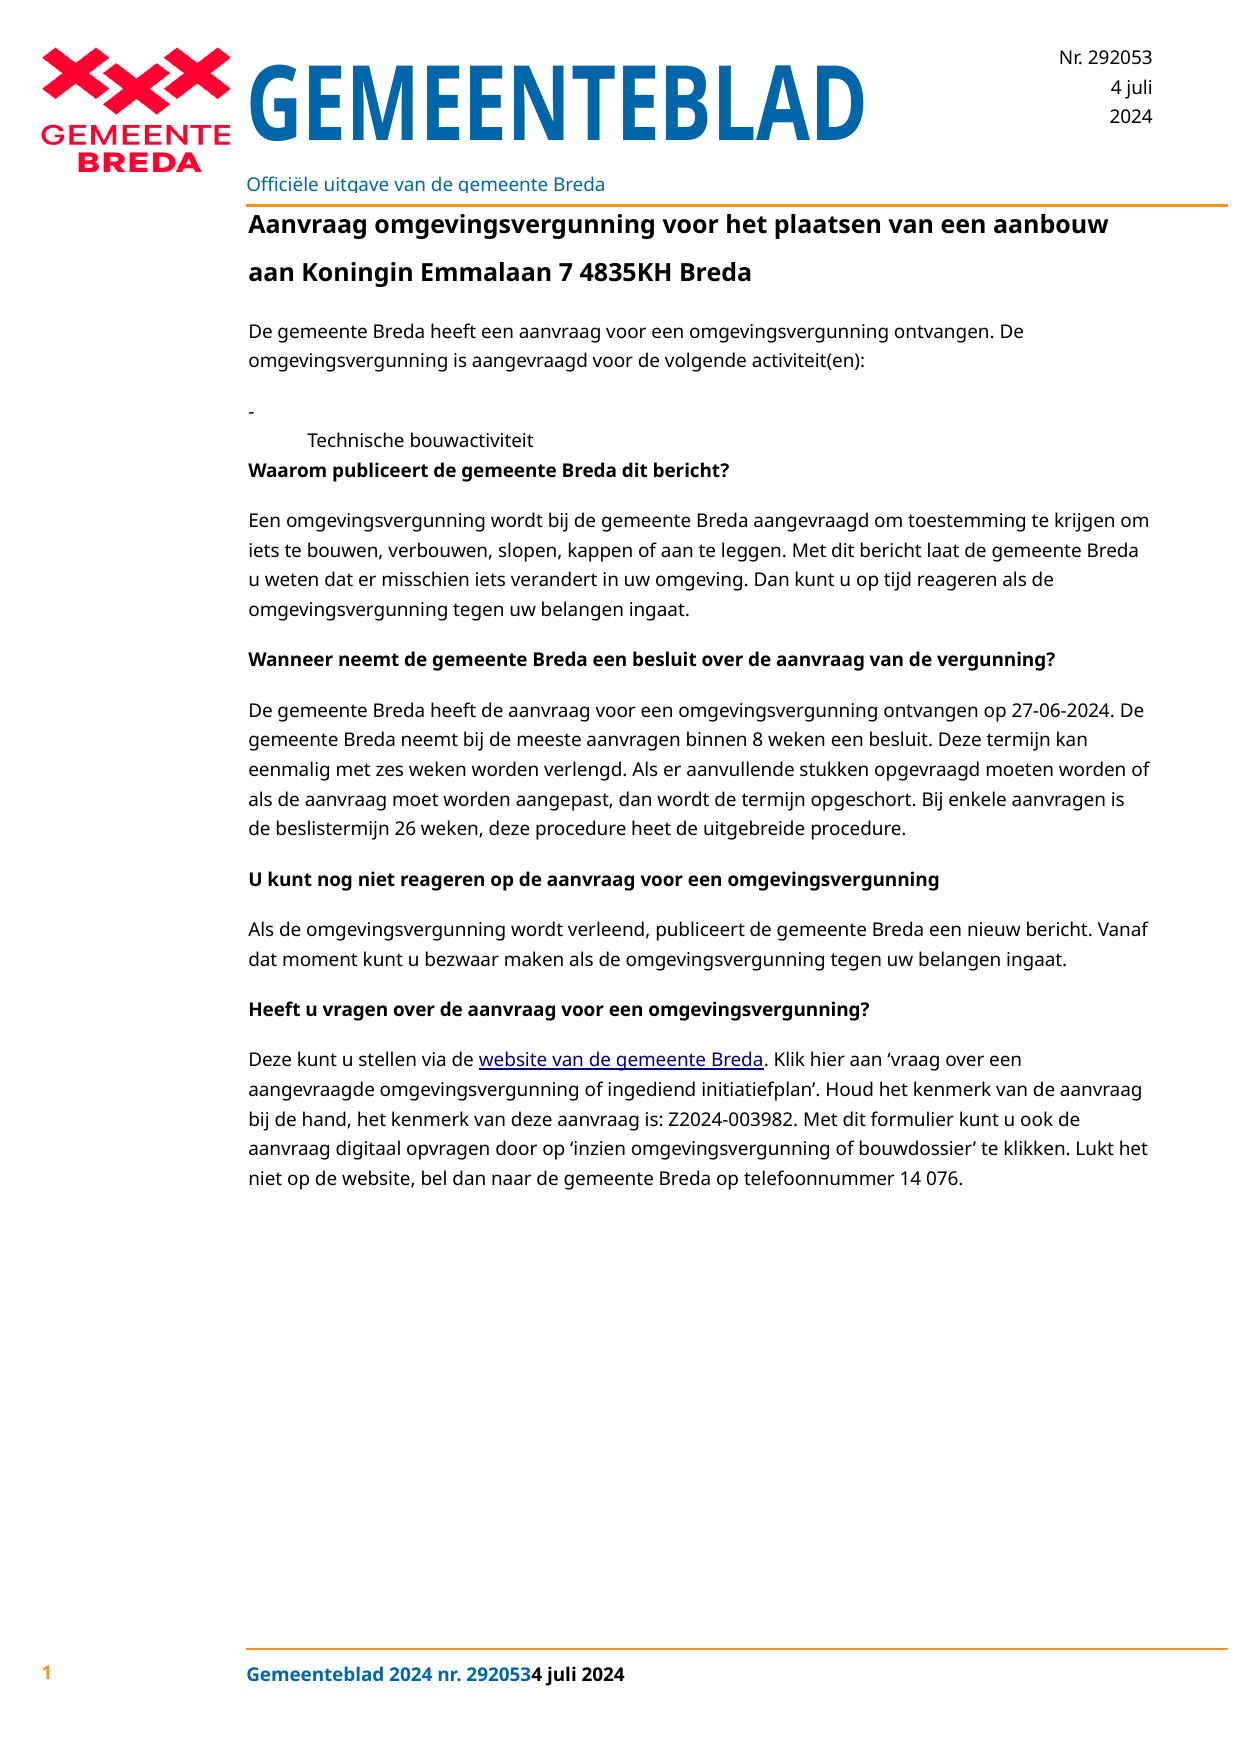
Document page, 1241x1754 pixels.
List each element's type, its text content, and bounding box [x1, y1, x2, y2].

list Technische bouwactiviteit [248, 427, 1152, 453]
text De gemeente Breda heeft een aanvraag voor een omgevingsvergunning ontvangen. De omgevingsvergunning is aangevraagd voor de volgende activiteit(en): [248, 318, 1152, 373]
text Deze kunt u stellen via de website van de gemeente Breda. Klik hier aan ‘vraag over een aangevraagde omgevingsvergunning of ingediend initiatiefplan’. Houd het kenmerk van de aanvraag bij de hand, het kenmerk van deze aanvraag is: Z2024-003982. Met dit formulier kunt u ook de aanvraag digitaal opvragen door op ‘inzien omgevingsvergunning of bouwdossier’ te klikken. Lukt het niet op de website, bel dan naar de gemeente Breda op telefoonnummer 14 076. [248, 1047, 1152, 1191]
text Waarom publiceert de gemeente Breda dit bericht? [248, 457, 1152, 483]
picture [41, 47, 231, 172]
text U kunt nog niet reageren op de aanvraag voor een omgevingsvergunning [248, 866, 1152, 892]
text Als de omgevingsvergunning wordt verleend, publiceert de gemeente Breda een nieuw bericht. Vanaf dat moment kunt u bezwaar maken als de omgevingsvergunning tegen uw belangen ingaat. [248, 916, 1152, 972]
text De gemeente Breda heeft de aanvraag voor een omgevingsvergunning ontvangen op 27-06-2024. De gemeente Breda neemt bij de meeste aanvragen binnen 8 weken een besluit. Deze termijn kan eenmalig met zes weken worden verlengd. Als er aanvullende stukken opgevraagd moeten worden of als de aanvraag moet worden aangepast, dan wordt de termijn opgeschort. Bij enkele aanvragen is de beslistermijn 26 weken, deze procedure heet de uitgebreide procedure. [248, 697, 1152, 841]
text Aanvraag omgevingsvergunning voor het plaatsen van een aanbouw aan Koningin Emmalaan 7 4835KH Breda [248, 207, 1152, 288]
text Een omgevingsvergunning wordt bij de gemeente Breda aangevraagd om toestemming te krijgen om iets te bouwen, verbouwen, slopen, kappen of aan te leggen. Met dit bericht laat de gemeente Breda u weten dat er misschien iets verandert in uw omgeving. Dan kunt u op tijd reageren als de omgevingsvergunning tegen uw belangen ingaat. [248, 507, 1152, 622]
text Heeft u vragen over de aanvraag voor een omgevingsvergunning? [248, 996, 1152, 1022]
text Wanneer neemt de gemeente Breda een besluit over de aanvraag van de vergunning? [248, 647, 1152, 672]
